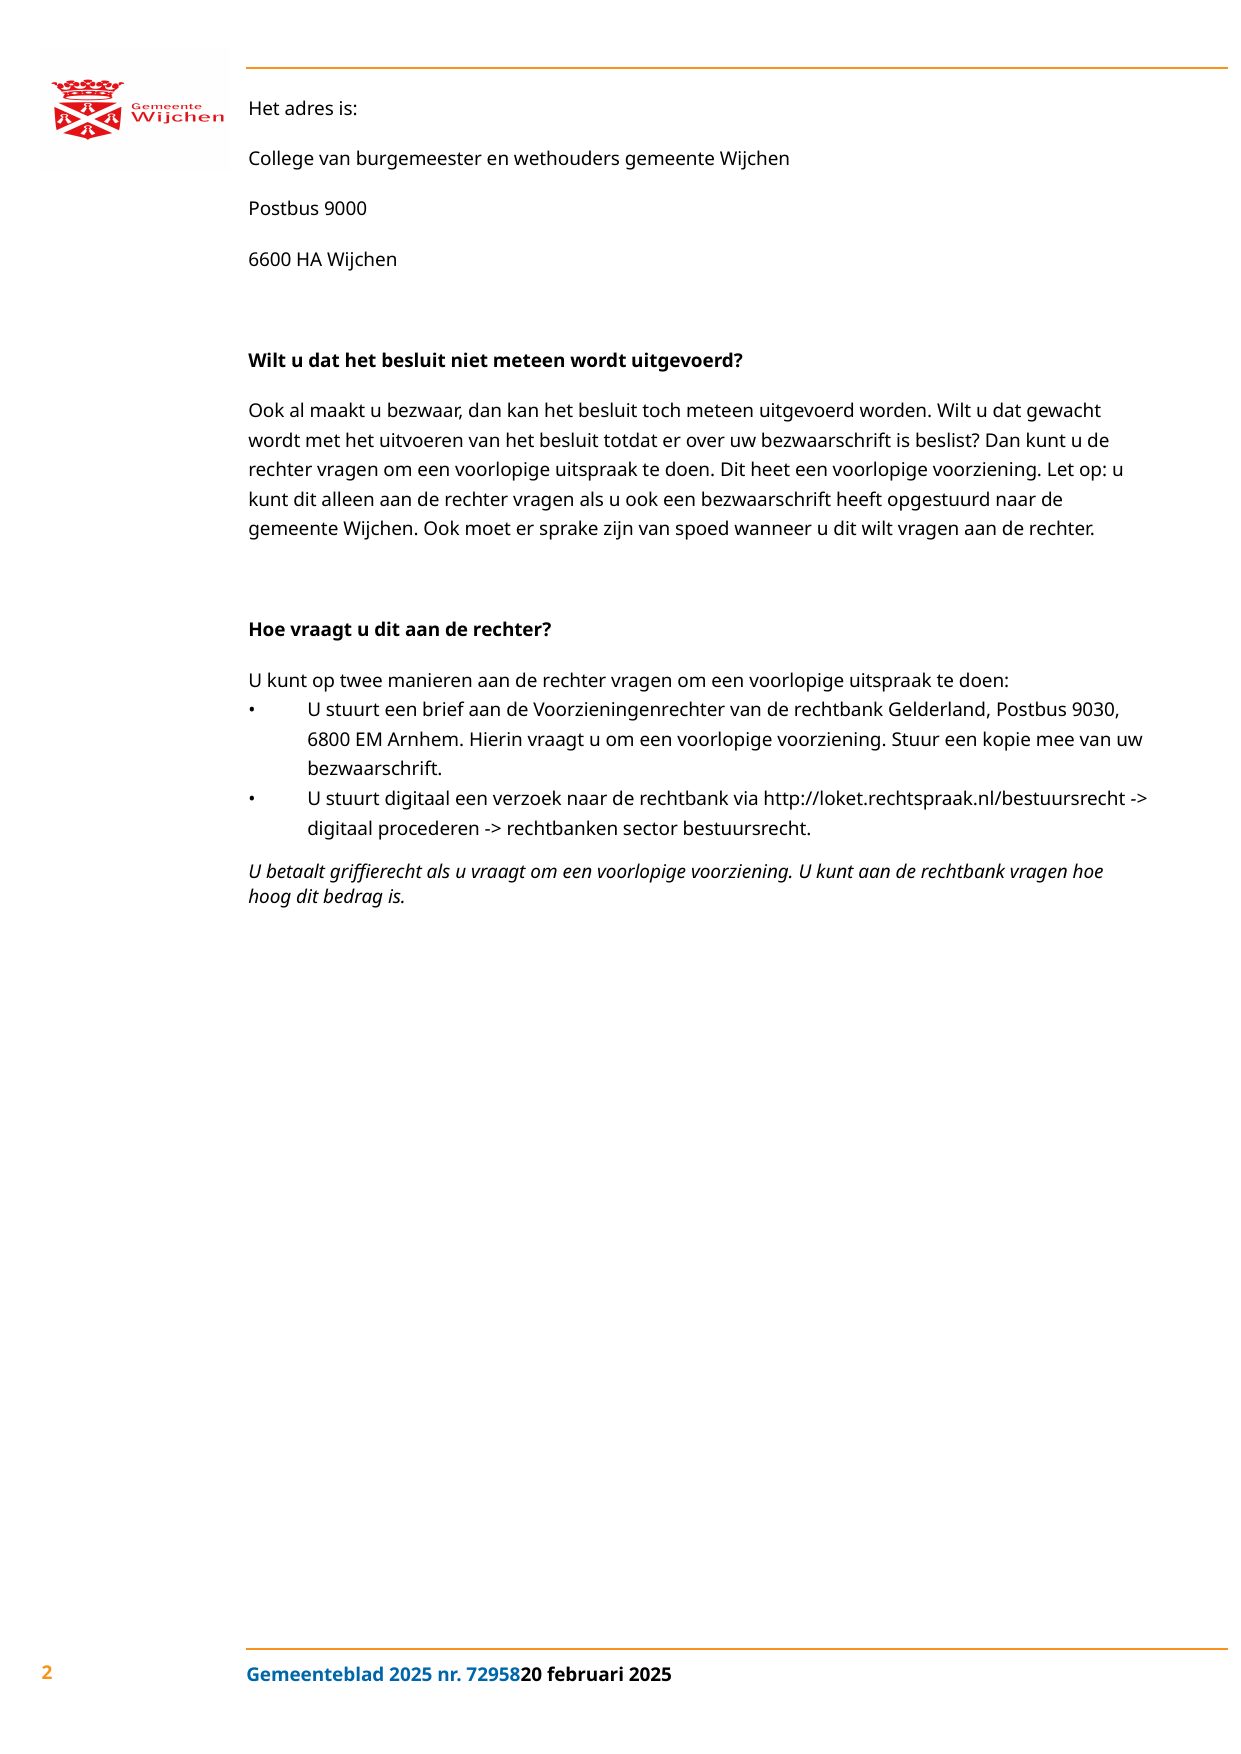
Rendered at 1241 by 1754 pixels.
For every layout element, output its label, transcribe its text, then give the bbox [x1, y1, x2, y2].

text College van burgemeester en wethouders gemeente Wijchen [248, 145, 1152, 171]
picture [41, 47, 231, 172]
text Ook al maakt u bezwaar, dan kan het besluit toch meteen uitgevoerd worden. Wilt u dat gewacht wordt met het uitvoeren van het besluit totdat er over uw bezwaarschrift is beslist? Dan kunt u de rechter vragen om een voorlopige uitspraak te doen. Dit heet een voorlopige voorziening. Let op: u kunt dit alleen aan de rechter vragen als u ook een bezwaarschrift heeft opgestuurd naar de gemeente Wijchen. Ook moet er sprake zijn van spoed wanneer u dit wilt vragen aan de rechter. [248, 397, 1152, 541]
text 6600 HA Wijchen [248, 246, 1152, 272]
text Hoe vraagt u dit aan de rechter? [248, 616, 1152, 642]
text Wilt u dat het besluit niet meteen wordt uitgevoerd? [248, 347, 1152, 373]
text Het adres is: [248, 95, 1152, 121]
text Postbus 9000 [248, 196, 1152, 221]
list U stuurt digitaal een verzoek naar de rechtbank via http://loket.rechtspraak.nl/bestuursrecht -> digitaal procederen -> rechtbanken sector bestuursrecht. [248, 785, 1152, 841]
text U betaalt griffierecht als u vraagt om een voorlopige voorziening. U kunt aan de rechtbank vragen hoe hoog dit bedrag is. [248, 858, 1152, 909]
list U stuurt een brief aan de Voorzieningenrechter van de rechtbank Gelderland, Postbus 9030, 6800 EM Arnhem. Hierin vraagt u om een voorlopige voorziening. Stuur een kopie mee van uw bezwaarschrift. [248, 696, 1152, 781]
text U kunt op twee manieren aan de rechter vragen om een voorlopige uitspraak te doen: [248, 667, 1152, 693]
